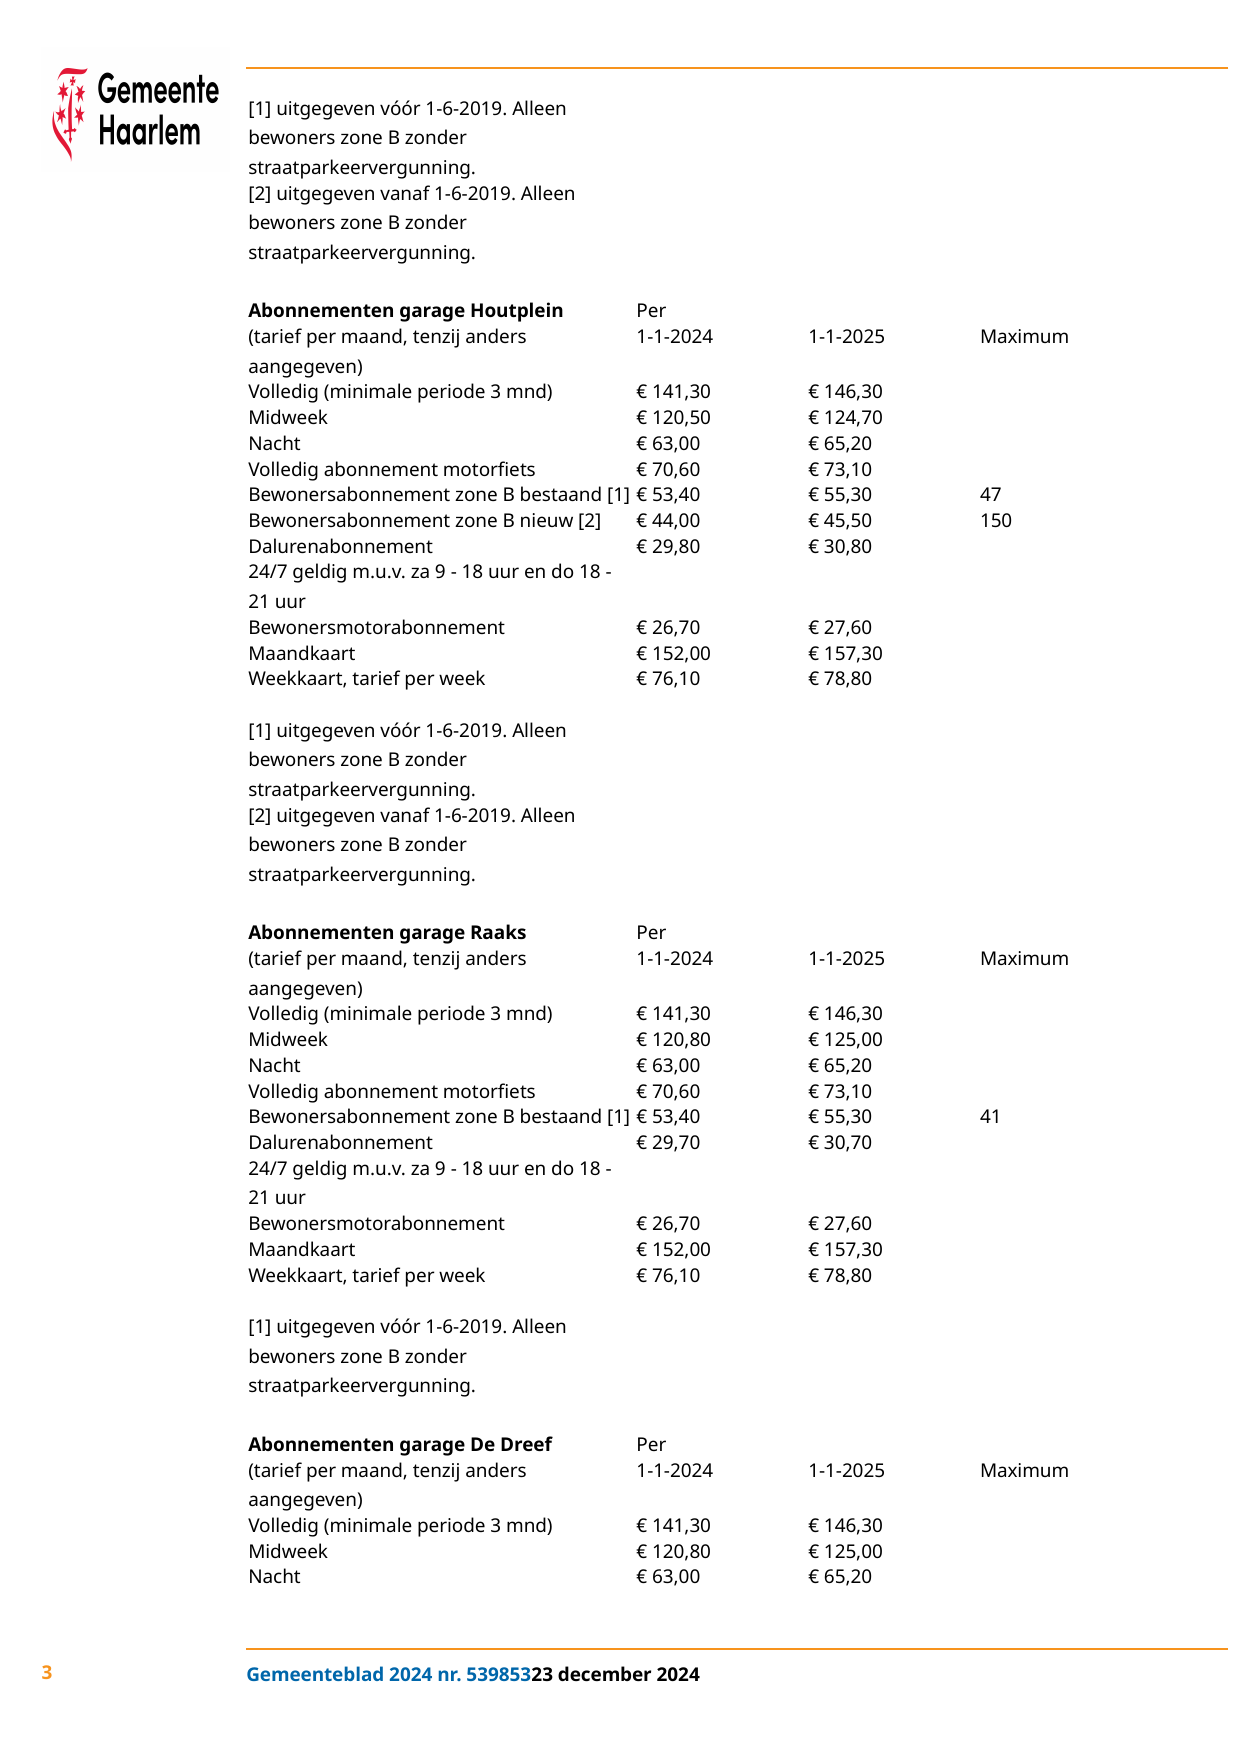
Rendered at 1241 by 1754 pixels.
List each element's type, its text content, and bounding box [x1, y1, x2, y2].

table_cell [980, 1564, 1152, 1589]
table_cell [980, 559, 1152, 614]
table_cell € 152,00 [636, 640, 808, 665]
table_cell [980, 1512, 1152, 1538]
table_cell Volledig (minimale periode 3 mnd) [248, 1001, 636, 1026]
table_cell Nacht [248, 430, 636, 456]
table_cell € 70,60 [636, 1078, 808, 1103]
picture [41, 47, 231, 172]
table_cell Midweek [248, 1538, 636, 1563]
table_cell € 141,30 [636, 1512, 808, 1538]
table_cell [1] uitgegeven vóór 1-6-2019. Alleen bewoners zone B zonder straatparkeervergunning. [248, 1313, 636, 1398]
table_cell [636, 1288, 1152, 1313]
table_cell 1-1-2024 [636, 323, 808, 378]
table_cell [2] uitgegeven vanaf 1-6-2019. Alleen bewoners zone B zonder straatparkeervergunning. [248, 802, 636, 887]
table_cell Bewonersmotorabonnement [248, 1210, 636, 1236]
table_cell Volledig abonnement motorfiets [248, 456, 636, 481]
table_cell € 125,00 [808, 1538, 980, 1563]
table_cell € 27,60 [808, 1210, 980, 1236]
table_cell Maandkaart [248, 1236, 636, 1262]
table_header Per [636, 1431, 980, 1457]
table_cell € 120,80 [636, 1026, 808, 1052]
table_cell € 30,80 [808, 533, 980, 559]
table_cell € 26,70 [636, 1210, 808, 1236]
table_cell € 65,20 [808, 430, 980, 456]
table_cell € 78,80 [808, 1262, 980, 1287]
table_cell € 157,30 [808, 1236, 980, 1262]
table_cell [636, 691, 1152, 717]
table_cell € 70,60 [636, 456, 808, 481]
table_cell Dalurenabonnement [248, 533, 636, 559]
table_cell 24/7 geldig m.u.v. za 9 - 18 uur en do 18 - 21 uur [248, 559, 636, 614]
table_header Abonnementen garage Raaks [248, 920, 636, 945]
table_cell [980, 430, 1152, 456]
table_cell [636, 559, 808, 614]
table_cell [636, 95, 1152, 180]
table_cell 1-1-2024 [636, 1457, 808, 1512]
table_cell Bewonersabonnement zone B nieuw [2] [248, 507, 636, 533]
table_cell 1-1-2024 [636, 945, 808, 1001]
table_cell € 27,60 [808, 614, 980, 640]
table_cell € 76,10 [636, 665, 808, 691]
table_cell [980, 379, 1152, 404]
table_header Abonnementen garage De Dreef [248, 1431, 636, 1457]
table_cell 1-1-2025 [808, 945, 980, 1001]
table_cell (tarief per maand, tenzij anders aangegeven) [248, 945, 636, 1001]
table_cell 41 [980, 1104, 1152, 1129]
table_cell € 65,20 [808, 1052, 980, 1078]
table_cell € 73,10 [808, 456, 980, 481]
table_cell [980, 1129, 1152, 1155]
table_cell [980, 1262, 1152, 1287]
table_cell [636, 1155, 808, 1210]
table_cell € 125,00 [808, 1026, 980, 1052]
table_cell [980, 1155, 1152, 1210]
table_cell [980, 1078, 1152, 1103]
table_cell € 152,00 [636, 1236, 808, 1262]
table_cell [980, 456, 1152, 481]
table_cell € 65,20 [808, 1564, 980, 1589]
table_cell € 124,70 [808, 404, 980, 430]
table_cell Volledig (minimale periode 3 mnd) [248, 1512, 636, 1538]
table_cell [636, 1313, 1152, 1398]
table_cell € 26,70 [636, 614, 808, 640]
table_cell € 63,00 [636, 430, 808, 456]
table_cell Bewonersabonnement zone B bestaand [1] [248, 481, 636, 507]
table_cell 1-1-2025 [808, 1457, 980, 1512]
table_cell € 63,00 [636, 1052, 808, 1078]
table_cell Maximum [980, 1457, 1152, 1512]
table_cell [980, 533, 1152, 559]
table_cell € 120,50 [636, 404, 808, 430]
table_cell Nacht [248, 1564, 636, 1589]
table_cell [980, 404, 1152, 430]
table_cell € 157,30 [808, 640, 980, 665]
table_cell [2] uitgegeven vanaf 1-6-2019. Alleen bewoners zone B zonder straatparkeervergunning. [248, 180, 636, 264]
table_cell Midweek [248, 1026, 636, 1052]
table_cell Maximum [980, 945, 1152, 1001]
table_header Per [636, 920, 1152, 945]
table_cell € 53,40 [636, 481, 808, 507]
table_cell € 73,10 [808, 1078, 980, 1103]
table_cell € 30,70 [808, 1129, 980, 1155]
table_cell € 44,00 [636, 507, 808, 533]
table_cell € 78,80 [808, 665, 980, 691]
table_cell € 141,30 [636, 379, 808, 404]
table_cell [980, 665, 1152, 691]
table_cell (tarief per maand, tenzij anders aangegeven) [248, 323, 636, 378]
table_cell € 29,80 [636, 533, 808, 559]
table_cell [808, 559, 980, 614]
table_cell € 29,70 [636, 1129, 808, 1155]
table_cell [980, 1026, 1152, 1052]
table_cell [980, 640, 1152, 665]
table_cell [980, 614, 1152, 640]
table_cell € 141,30 [636, 1001, 808, 1026]
table_cell [808, 1155, 980, 1210]
table_cell € 55,30 [808, 481, 980, 507]
table_cell [980, 1236, 1152, 1262]
table_cell [1] uitgegeven vóór 1-6-2019. Alleen bewoners zone B zonder straatparkeervergunning. [248, 717, 636, 802]
table_cell Weekkaart, tarief per week [248, 1262, 636, 1287]
table_cell € 146,30 [808, 379, 980, 404]
table_cell € 53,40 [636, 1104, 808, 1129]
table_cell Weekkaart, tarief per week [248, 665, 636, 691]
table_header [980, 1431, 1152, 1457]
table_cell (tarief per maand, tenzij anders aangegeven) [248, 1457, 636, 1512]
table_cell [636, 717, 1152, 802]
table_cell [980, 1052, 1152, 1078]
table_cell Bewonersmotorabonnement [248, 614, 636, 640]
table_cell [980, 1210, 1152, 1236]
table_cell [636, 802, 1152, 887]
table_cell € 76,10 [636, 1262, 808, 1287]
table_cell Maximum [980, 323, 1152, 378]
table_header Per [636, 298, 1152, 323]
table_cell Dalurenabonnement [248, 1129, 636, 1155]
table_cell [1] uitgegeven vóór 1-6-2019. Alleen bewoners zone B zonder straatparkeervergunning. [248, 95, 636, 180]
table_cell Volledig abonnement motorfiets [248, 1078, 636, 1103]
table_cell 150 [980, 507, 1152, 533]
table_header Abonnementen garage Houtplein [248, 298, 636, 323]
table_cell Maandkaart [248, 640, 636, 665]
table_cell [980, 1001, 1152, 1026]
table_cell Volledig (minimale periode 3 mnd) [248, 379, 636, 404]
table_cell Nacht [248, 1052, 636, 1078]
table_cell [248, 691, 636, 717]
table_cell € 45,50 [808, 507, 980, 533]
table_cell Bewonersabonnement zone B bestaand [1] [248, 1104, 636, 1129]
table_cell € 55,30 [808, 1104, 980, 1129]
table_cell € 146,30 [808, 1512, 980, 1538]
table_cell 1-1-2025 [808, 323, 980, 378]
table_cell 24/7 geldig m.u.v. za 9 - 18 uur en do 18 - 21 uur [248, 1155, 636, 1210]
table_cell Midweek [248, 404, 636, 430]
table_cell 47 [980, 481, 1152, 507]
table_cell € 120,80 [636, 1538, 808, 1563]
table_cell [636, 180, 1152, 264]
table_cell € 146,30 [808, 1001, 980, 1026]
table_cell € 63,00 [636, 1564, 808, 1589]
table_cell [980, 1538, 1152, 1563]
table_cell [248, 1288, 636, 1313]
